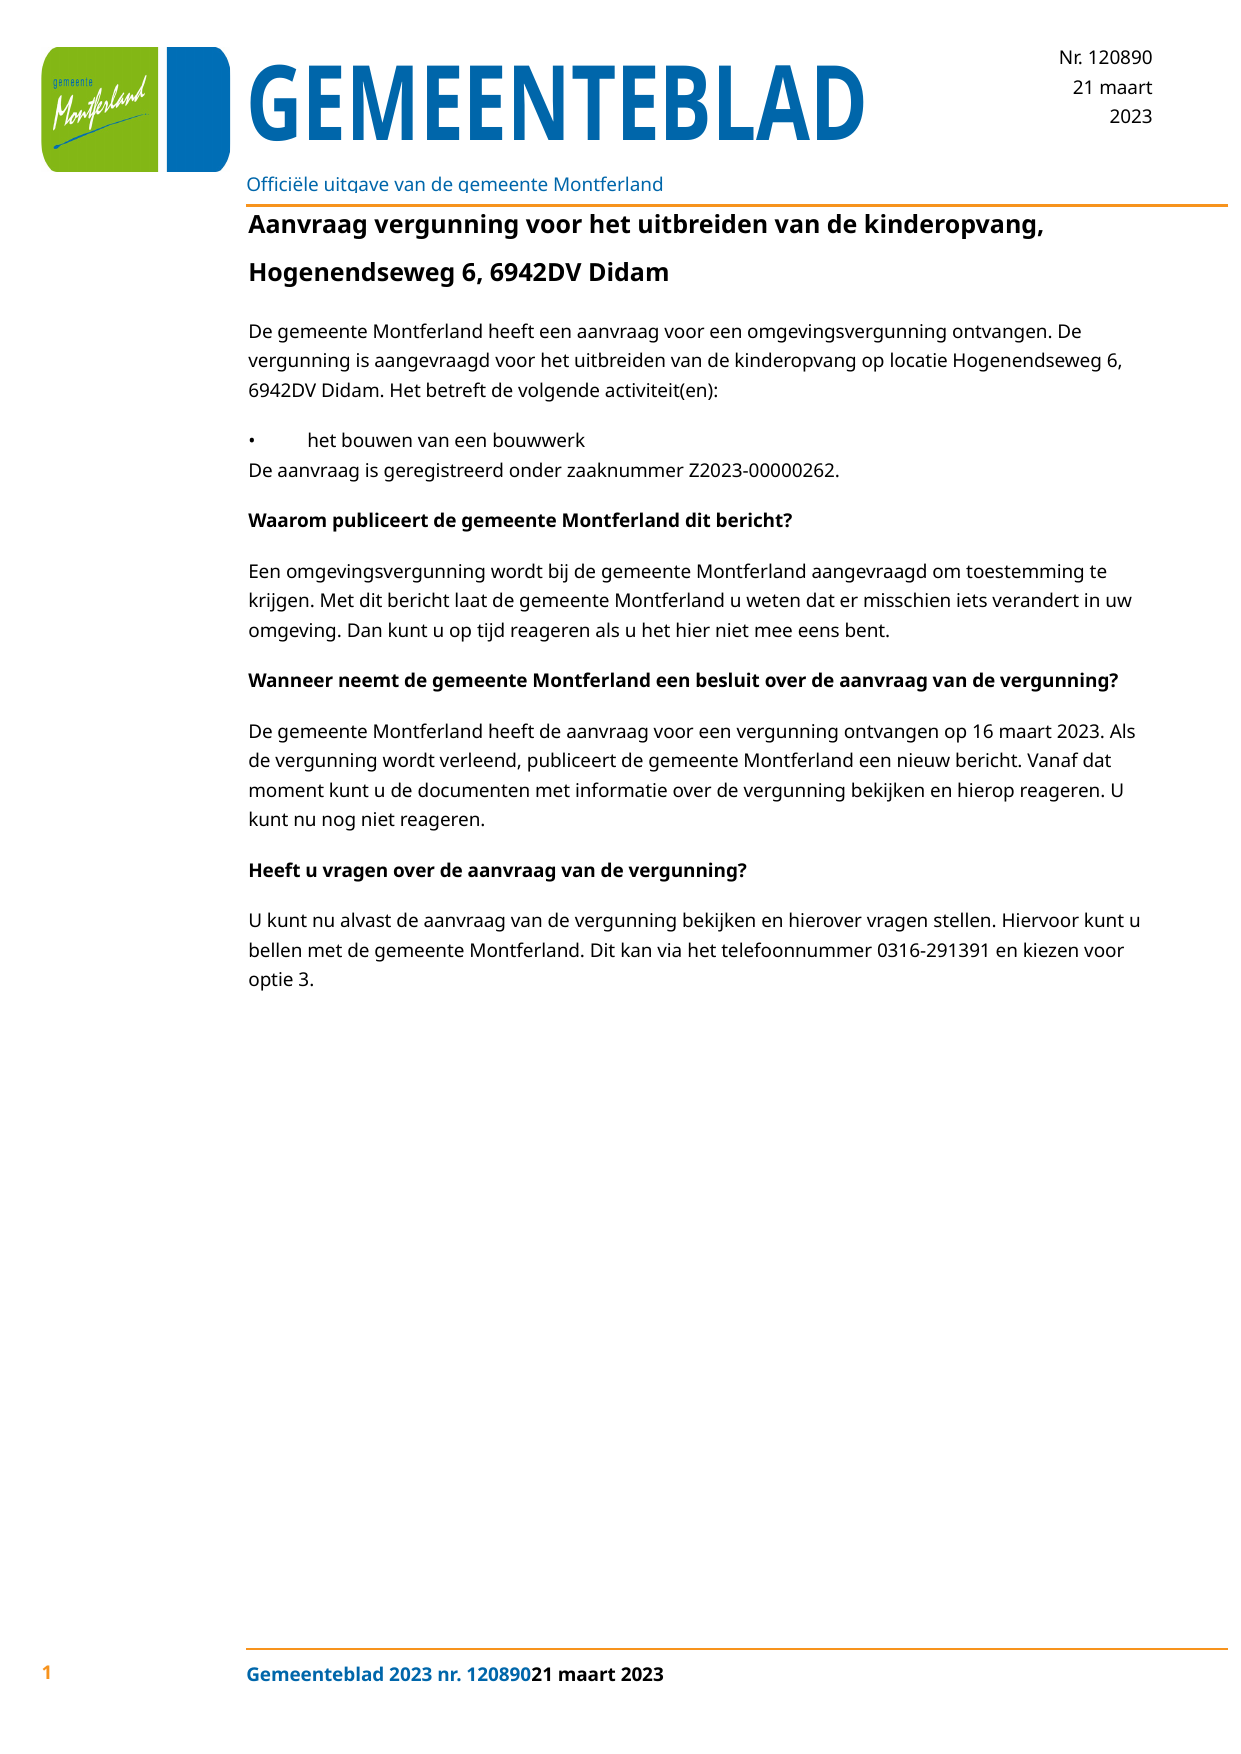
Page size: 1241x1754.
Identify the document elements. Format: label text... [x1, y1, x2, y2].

text De gemeente Montferland heeft een aanvraag voor een omgevingsvergunning ontvangen. De vergunning is aangevraagd voor het uitbreiden van de kinderopvang op locatie Hogenendseweg 6, 6942DV Didam. Het betreft de volgende activiteit(en): [248, 318, 1152, 403]
text U kunt nu alvast de aanvraag van de vergunning bekijken en hierover vragen stellen. Hiervoor kunt u bellen met de gemeente Montferland. Dit kan via het telefoonnummer 0316-291391 en kiezen voor optie 3. [248, 907, 1152, 992]
text De gemeente Montferland heeft de aanvraag voor een vergunning ontvangen op 16 maart 2023. Als de vergunning wordt verleend, publiceert de gemeente Montferland een nieuw bericht. Vanaf dat moment kunt u de documenten met informatie over de vergunning bekijken en hierop reageren. U kunt nu nog niet reageren. [248, 718, 1152, 832]
text Een omgevingsvergunning wordt bij de gemeente Montferland aangevraagd om toestemming te krijgen. Met dit bericht laat de gemeente Montferland u weten dat er misschien iets verandert in uw omgeving. Dan kunt u op tijd reageren als u het hier niet mee eens bent. [248, 558, 1152, 643]
text Heeft u vragen over de aanvraag van de vergunning? [248, 857, 1152, 883]
text Wanneer neemt de gemeente Montferland een besluit over de aanvraag van de vergunning? [248, 667, 1152, 693]
list het bouwen van een bouwwerk [248, 427, 1152, 453]
text Aanvraag vergunning voor het uitbreiden van de kinderopvang, Hogenendseweg 6, 6942DV Didam [248, 207, 1152, 288]
text Waarom publiceert de gemeente Montferland dit bericht? [248, 507, 1152, 533]
text De aanvraag is geregistreerd onder zaaknummer Z2023-00000262. [248, 457, 1152, 483]
picture [41, 47, 231, 172]
